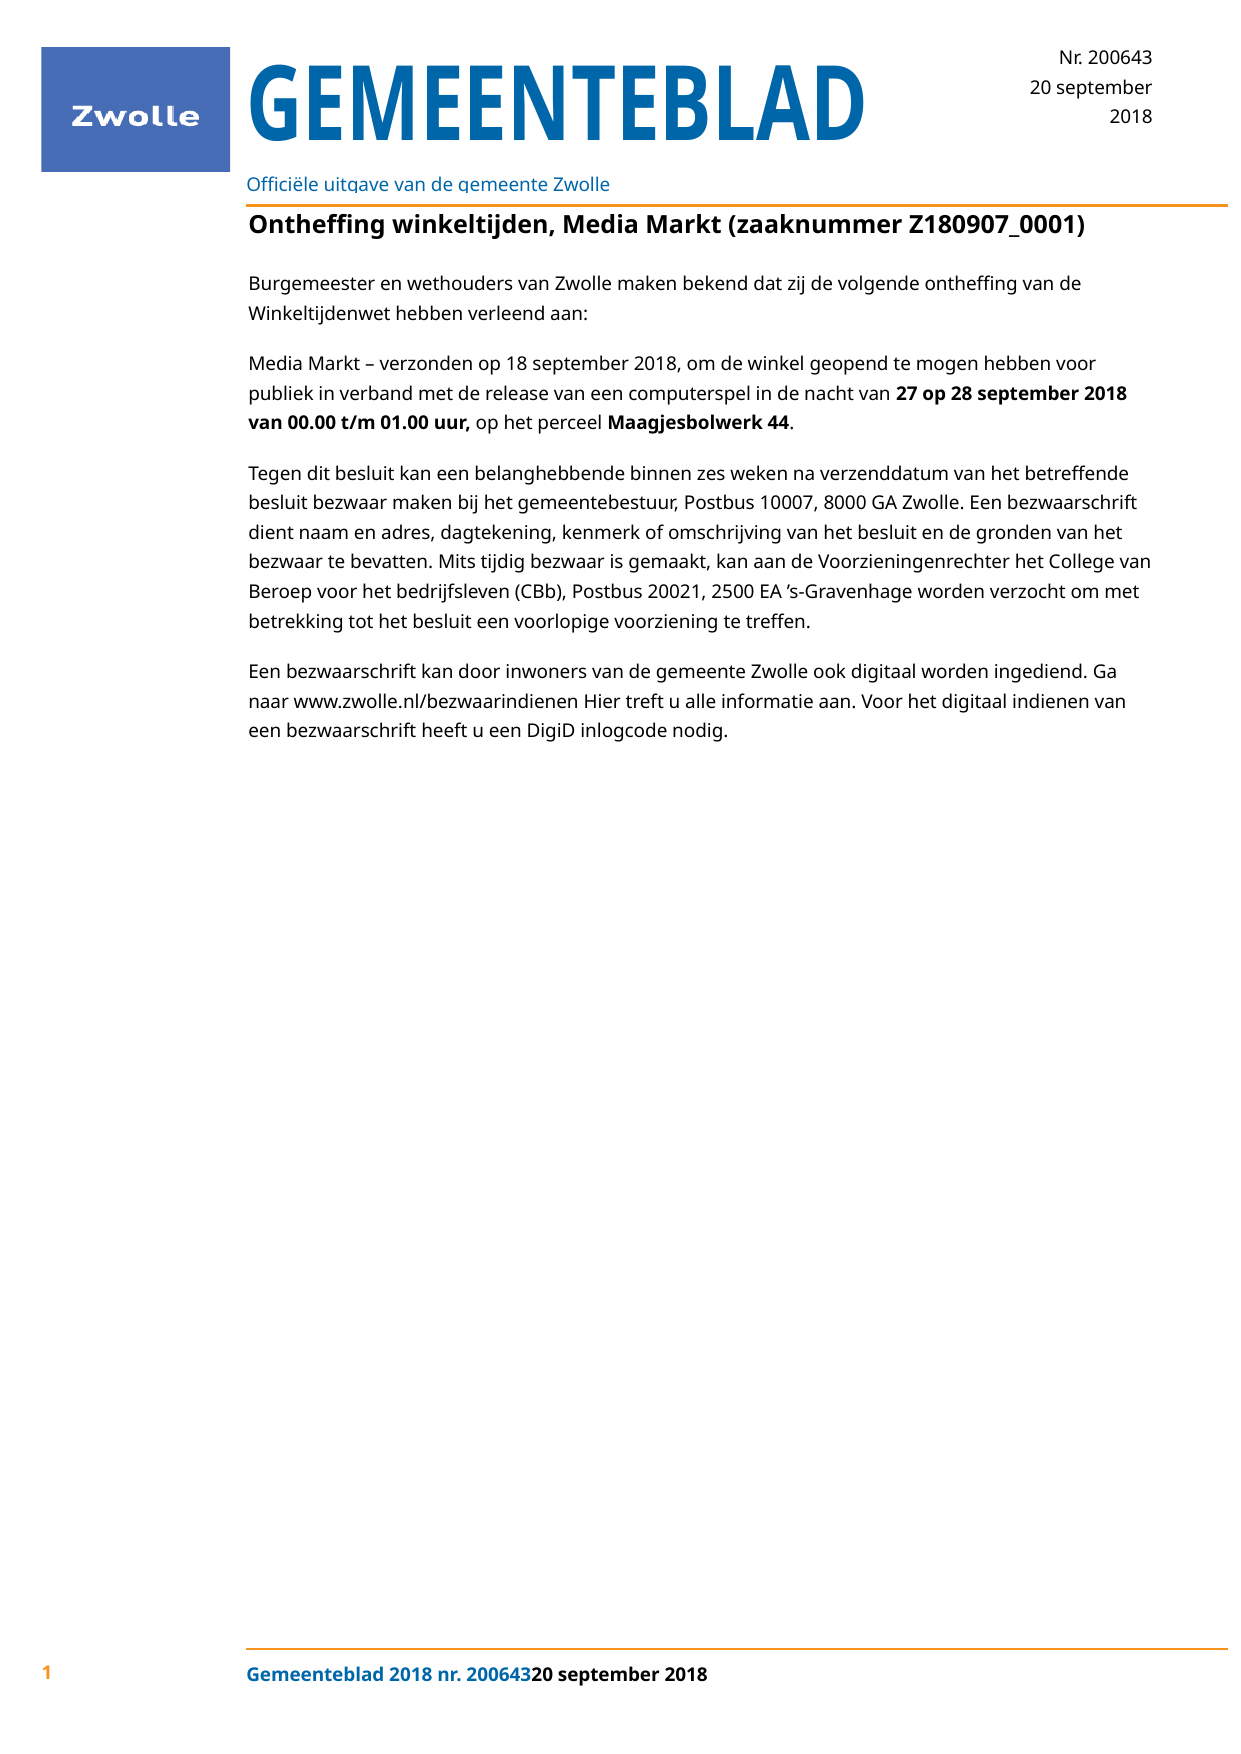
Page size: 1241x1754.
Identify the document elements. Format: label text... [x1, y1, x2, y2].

text Burgemeester en wethouders van Zwolle maken bekend dat zij de volgende ontheffing van de Winkeltijdenwet hebben verleend aan: [248, 270, 1152, 326]
text Media Markt – verzonden op 18 september 2018, om de winkel geopend te mogen hebben voor publiek in verband met de release van een computerspel in de nacht van 27 op 28 september 2018 van 00.00 t/m 01.00 uur, op het perceel Maagjesbolwerk 44. [248, 350, 1152, 435]
text Ontheffing winkeltijden, Media Markt (zaaknummer Z180907_0001) [248, 207, 1152, 241]
picture [41, 47, 231, 172]
text Een bezwaarschrift kan door inwoners van de gemeente Zwolle ook digitaal worden ingediend. Ga naar www.zwolle.nl/bezwaarindienen Hier treft u alle informatie aan. Voor het digitaal indienen van een bezwaarschrift heeft u een DigiD inlogcode nodig. [248, 658, 1152, 743]
text Tegen dit besluit kan een belanghebbende binnen zes weken na verzenddatum van het betreffende besluit bezwaar maken bij het gemeentebestuur, Postbus 10007, 8000 GA Zwolle. Een bezwaarschrift dient naam en adres, dagtekening, kenmerk of omschrijving van het besluit en de gronden van het bezwaar te bevatten. Mits tijdig bezwaar is gemaakt, kan aan de Voorzieningenrechter het College van Beroep voor het bedrijfsleven (CBb), Postbus 20021, 2500 EA ’s-Gravenhage worden verzocht om met betrekking tot het besluit een voorlopige voorziening te treffen. [248, 460, 1152, 633]
